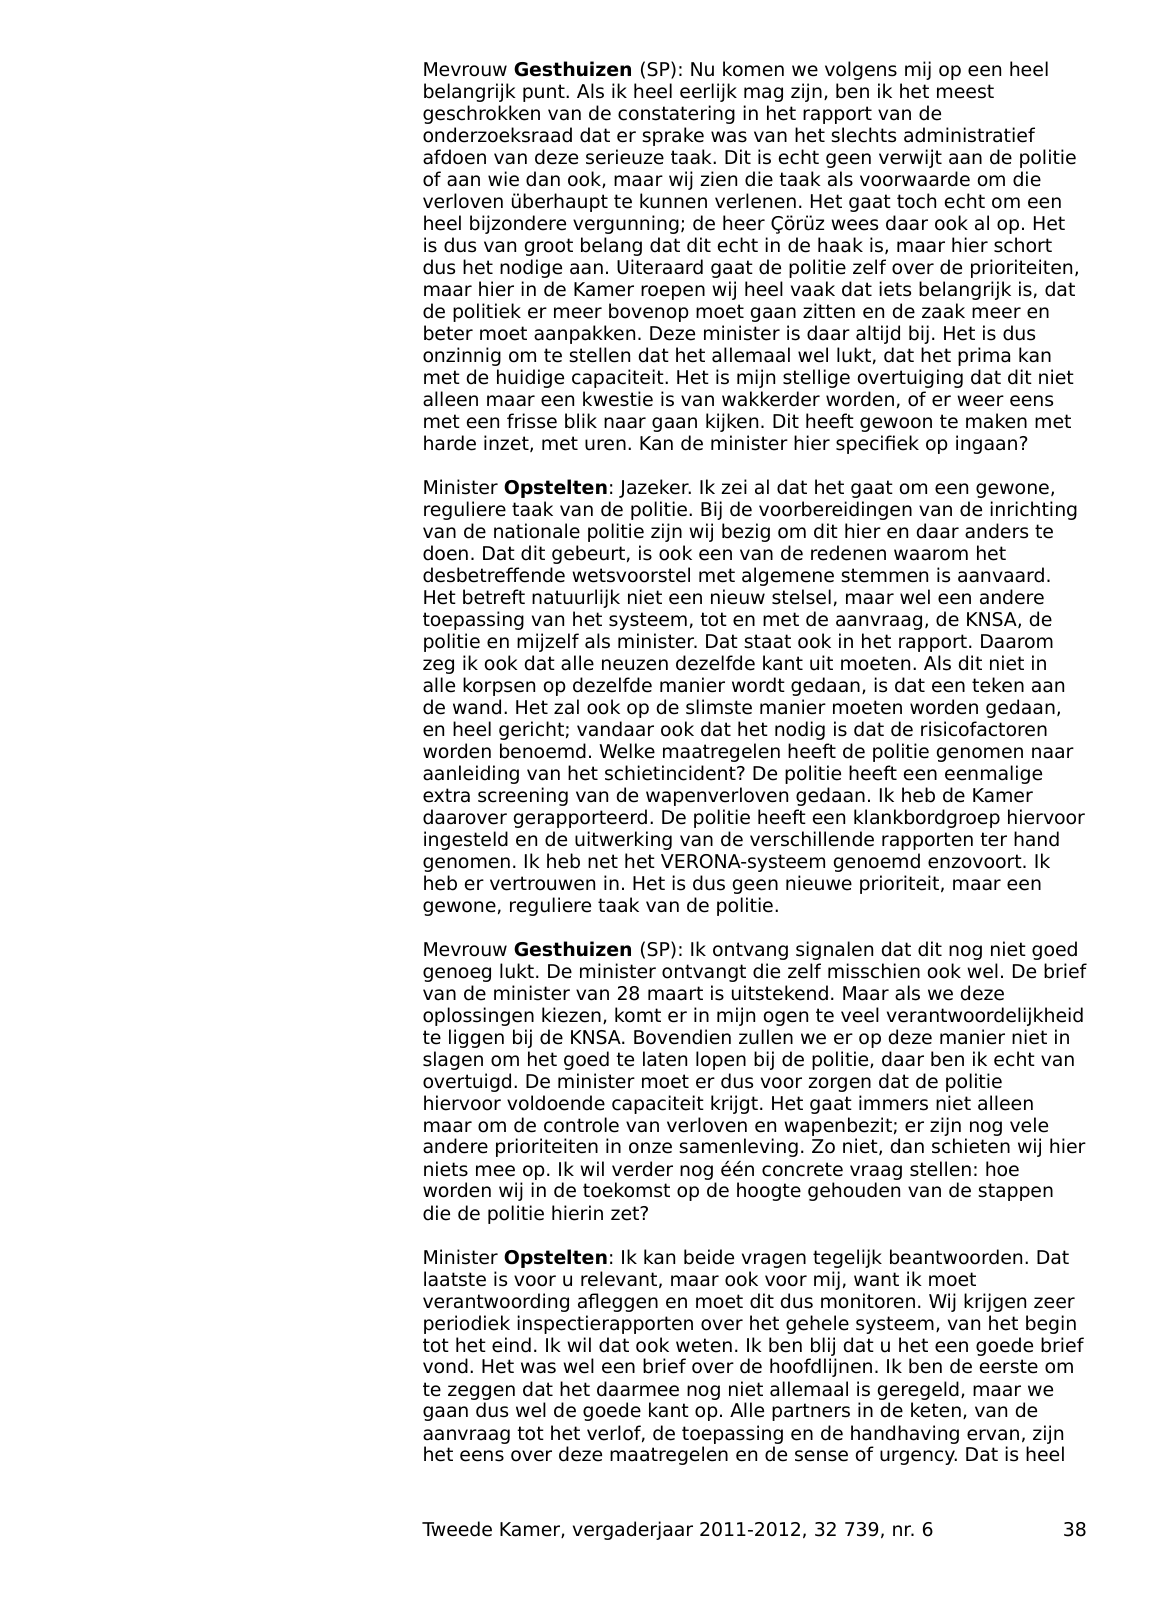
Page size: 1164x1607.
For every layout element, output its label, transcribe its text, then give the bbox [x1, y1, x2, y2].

text Mevrouw Gesthuizen (SP): Ik ontvang signalen dat dit nog niet goed genoeg lukt. De minister ontvangt die zelf misschien ook wel. De brief van de minister van 28 maart is uitstekend. Maar als we deze oplossingen kiezen, komt er in mijn ogen te veel verantwoordelijkheid te liggen bij de KNSA. Bovendien zullen we er op deze manier niet in slagen om het goed te laten lopen bij de politie, daar ben ik echt van overtuigd. De minister moet er dus voor zorgen dat de politie hiervoor voldoende capaciteit krijgt. Het gaat immers niet alleen maar om de controle van verloven en wapenbezit; er zijn nog vele andere prioriteiten in onze samenleving. Zo niet, dan schieten wij hier niets mee op. Ik wil verder nog één concrete vraag stellen: hoe worden wij in de toekomst op de hoogte gehouden van de stappen die de politie hierin zet? [422, 939, 1087, 1224]
text Mevrouw Gesthuizen (SP): Nu komen we volgens mij op een heel belangrijk punt. Als ik heel eerlijk mag zijn, ben ik het meest geschrokken van de constatering in het rapport van de onderzoeksraad dat er sprake was van het slechts administratief afdoen van deze serieuze taak. Dit is echt geen verwijt aan de politie of aan wie dan ook, maar wij zien die taak als voorwaarde om die verloven überhaupt te kunnen verlenen. Het gaat toch echt om een heel bijzondere vergunning; de heer Çörüz wees daar ook al op. Het is dus van groot belang dat dit echt in de haak is, maar hier schort dus het nodige aan. Uiteraard gaat de politie zelf over de prioriteiten, maar hier in de Kamer roepen wij heel vaak dat iets belangrijk is, dat de politiek er meer bovenop moet gaan zitten en de zaak meer en beter moet aanpakken. Deze minister is daar altijd bij. Het is dus onzinnig om te stellen dat het allemaal wel lukt, dat het prima kan met de huidige capaciteit. Het is mijn stellige overtuiging dat dit niet alleen maar een kwestie is van wakkerder worden, of er weer eens met een frisse blik naar gaan kijken. Dit heeft gewoon te maken met harde inzet, met uren. Kan de minister hier specifiek op ingaan? [422, 59, 1087, 455]
text Minister Opstelten: Jazeker. Ik zei al dat het gaat om een gewone, reguliere taak van de politie. Bij de voorbereidingen van de inrichting van de nationale politie zijn wij bezig om dit hier en daar anders te doen. Dat dit gebeurt, is ook een van de redenen waarom het desbetreffende wetsvoorstel met algemene stemmen is aanvaard. Het betreft natuurlijk niet een nieuw stelsel, maar wel een andere toepassing van het systeem, tot en met de aanvraag, de KNSA, de politie en mijzelf als minister. Dat staat ook in het rapport. Daarom zeg ik ook dat alle neuzen dezelfde kant uit moeten. Als dit niet in alle korpsen op dezelfde manier wordt gedaan, is dat een teken aan de wand. Het zal ook op de slimste manier moeten worden gedaan, en heel gericht; vandaar ook dat het nodig is dat de risicofactoren worden benoemd. Welke maatregelen heeft de politie genomen naar aanleiding van het schietincident? De politie heeft een eenmalige extra screening van de wapenverloven gedaan. Ik heb de Kamer daarover gerapporteerd. De politie heeft een klankbordgroep hiervoor ingesteld en de uitwerking van de verschillende rapporten ter hand genomen. Ik heb net het VERONA-systeem genoemd enzovoort. Ik heb er vertrouwen in. Het is dus geen nieuwe prioriteit, maar een gewone, reguliere taak van de politie. [422, 477, 1087, 916]
text Minister Opstelten: Ik kan beide vragen tegelijk beantwoorden. Dat laatste is voor u relevant, maar ook voor mij, want ik moet verantwoording afleggen en moet dit dus monitoren. Wij krijgen zeer periodiek inspectierapporten over het gehele systeem, van het begin tot het eind. Ik wil dat ook weten. Ik ben blij dat u het een goede brief vond. Het was wel een brief over de hoofdlijnen. Ik ben de eerste om te zeggen dat het daarmee nog niet allemaal is geregeld, maar we gaan dus wel de goede kant op. Alle partners in de keten, van de aanvraag tot het verlof, de toepassing en de handhaving ervan, zijn het eens over deze maatregelen en de sense of urgency. Dat is heel [422, 1247, 1087, 1466]
